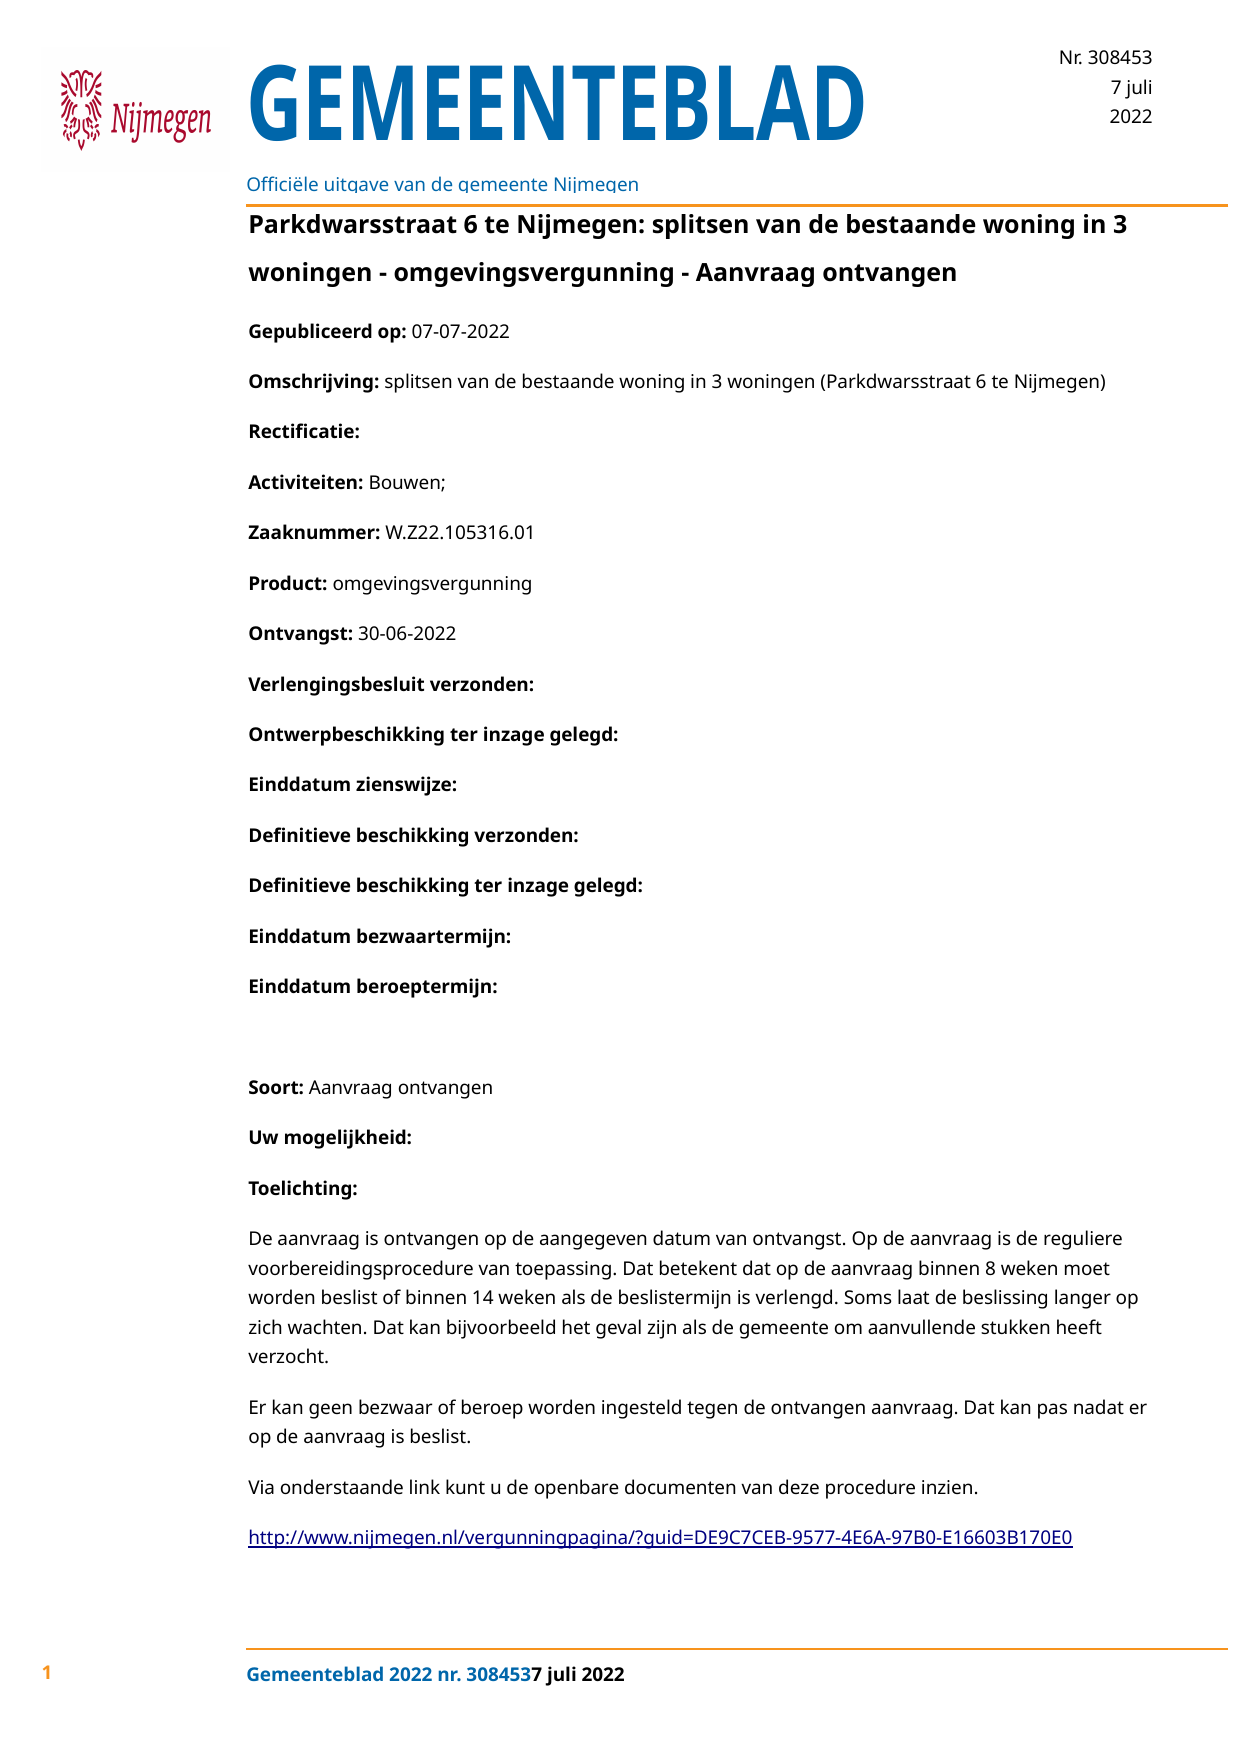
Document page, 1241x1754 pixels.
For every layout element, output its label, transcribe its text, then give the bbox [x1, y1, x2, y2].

text Product: omgevingsvergunning [248, 570, 1152, 596]
text Ontwerpbeschikking ter inzage gelegd: [248, 721, 1152, 747]
text Einddatum beroeptermijn: [248, 973, 1152, 999]
text De aanvraag is ontvangen op de aangegeven datum van ontvangst. Op de aanvraag is de reguliere voorbereidingsprocedure van toepassing. Dat betekent dat op de aanvraag binnen 8 weken moet worden beslist of binnen 14 weken als de beslistermijn is verlengd. Soms laat de beslissing langer op zich wachten. Dat kan bijvoorbeeld het geval zijn als de gemeente om aanvullende stukken heeft verzocht. [248, 1225, 1152, 1369]
text Definitieve beschikking verzonden: [248, 822, 1152, 848]
text Rectificatie: [248, 419, 1152, 444]
picture [41, 47, 231, 172]
text Activiteiten: Bouwen; [248, 469, 1152, 495]
text Verlengingsbesluit verzonden: [248, 671, 1152, 697]
text Omschrijving: splitsen van de bestaande woning in 3 woningen (Parkdwarsstraat 6 te Nijmegen) [248, 368, 1152, 394]
text Einddatum zienswijze: [248, 772, 1152, 797]
text Definitieve beschikking ter inzage gelegd: [248, 872, 1152, 898]
text Einddatum bezwaartermijn: [248, 923, 1152, 949]
text Ontvangst: 30-06-2022 [248, 620, 1152, 646]
text Er kan geen bezwaar of beroep worden ingesteld tegen de ontvangen aanvraag. Dat kan pas nadat er op de aanvraag is beslist. [248, 1394, 1152, 1449]
text Parkdwarsstraat 6 te Nijmegen: splitsen van de bestaande woning in 3 woningen - omgevingsvergunning - Aanvraag ontvangen [248, 207, 1152, 288]
text http://www.nijmegen.nl/vergunningpagina/?guid=DE9C7CEB-9577-4E6A-97B0-E16603B170E0 [248, 1524, 1152, 1550]
text Gepubliceerd op: 07-07-2022 [248, 318, 1152, 344]
text Soort: Aanvraag ontvangen [248, 1074, 1152, 1100]
text Zaaknummer: W.Z22.105316.01 [248, 519, 1152, 545]
text Via onderstaande link kunt u de openbare documenten van deze procedure inzien. [248, 1474, 1152, 1500]
text Toelichting: [248, 1175, 1152, 1201]
text Uw mogelijkheid: [248, 1124, 1152, 1150]
